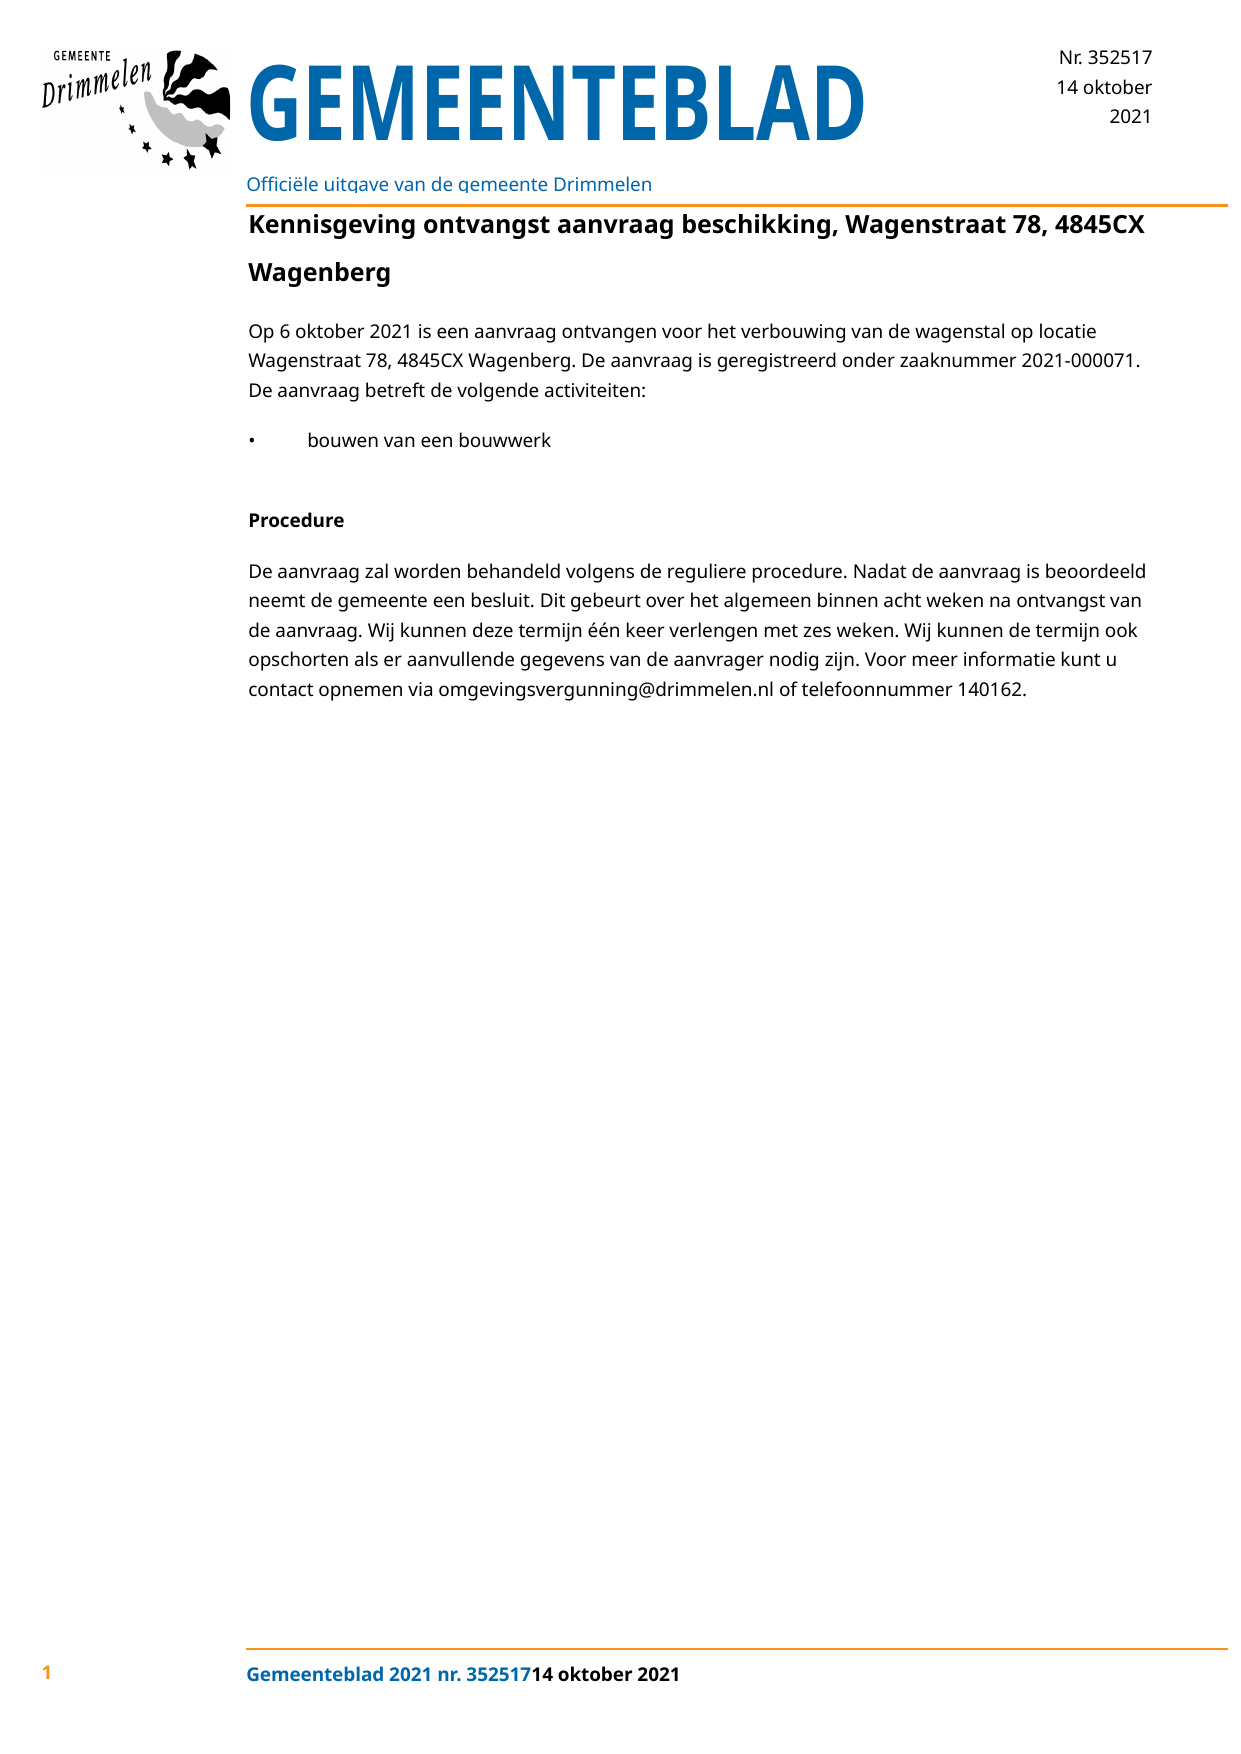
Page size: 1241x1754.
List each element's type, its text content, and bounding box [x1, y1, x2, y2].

text Procedure [248, 507, 1152, 533]
text De aanvraag zal worden behandeld volgens de reguliere procedure. Nadat de aanvraag is beoordeeld neemt de gemeente een besluit. Dit gebeurt over het algemeen binnen acht weken na ontvangst van de aanvraag. Wij kunnen deze termijn één keer verlengen met zes weken. Wij kunnen de termijn ook opschorten als er aanvullende gegevens van de aanvrager nodig zijn. Voor meer informatie kunt u contact opnemen via omgevingsvergunning@drimmelen.nl of telefoonnummer 140162. [248, 558, 1152, 702]
list bouwen van een bouwwerk [248, 427, 1152, 453]
text Op 6 oktober 2021 is een aanvraag ontvangen voor het verbouwing van de wagenstal op locatie Wagenstraat 78, 4845CX Wagenberg. De aanvraag is geregistreerd onder zaaknummer 2021-000071. De aanvraag betreft de volgende activiteiten: [248, 318, 1152, 403]
picture [41, 47, 231, 172]
text Kennisgeving ontvangst aanvraag beschikking, Wagenstraat 78, 4845CX Wagenberg [248, 207, 1152, 288]
